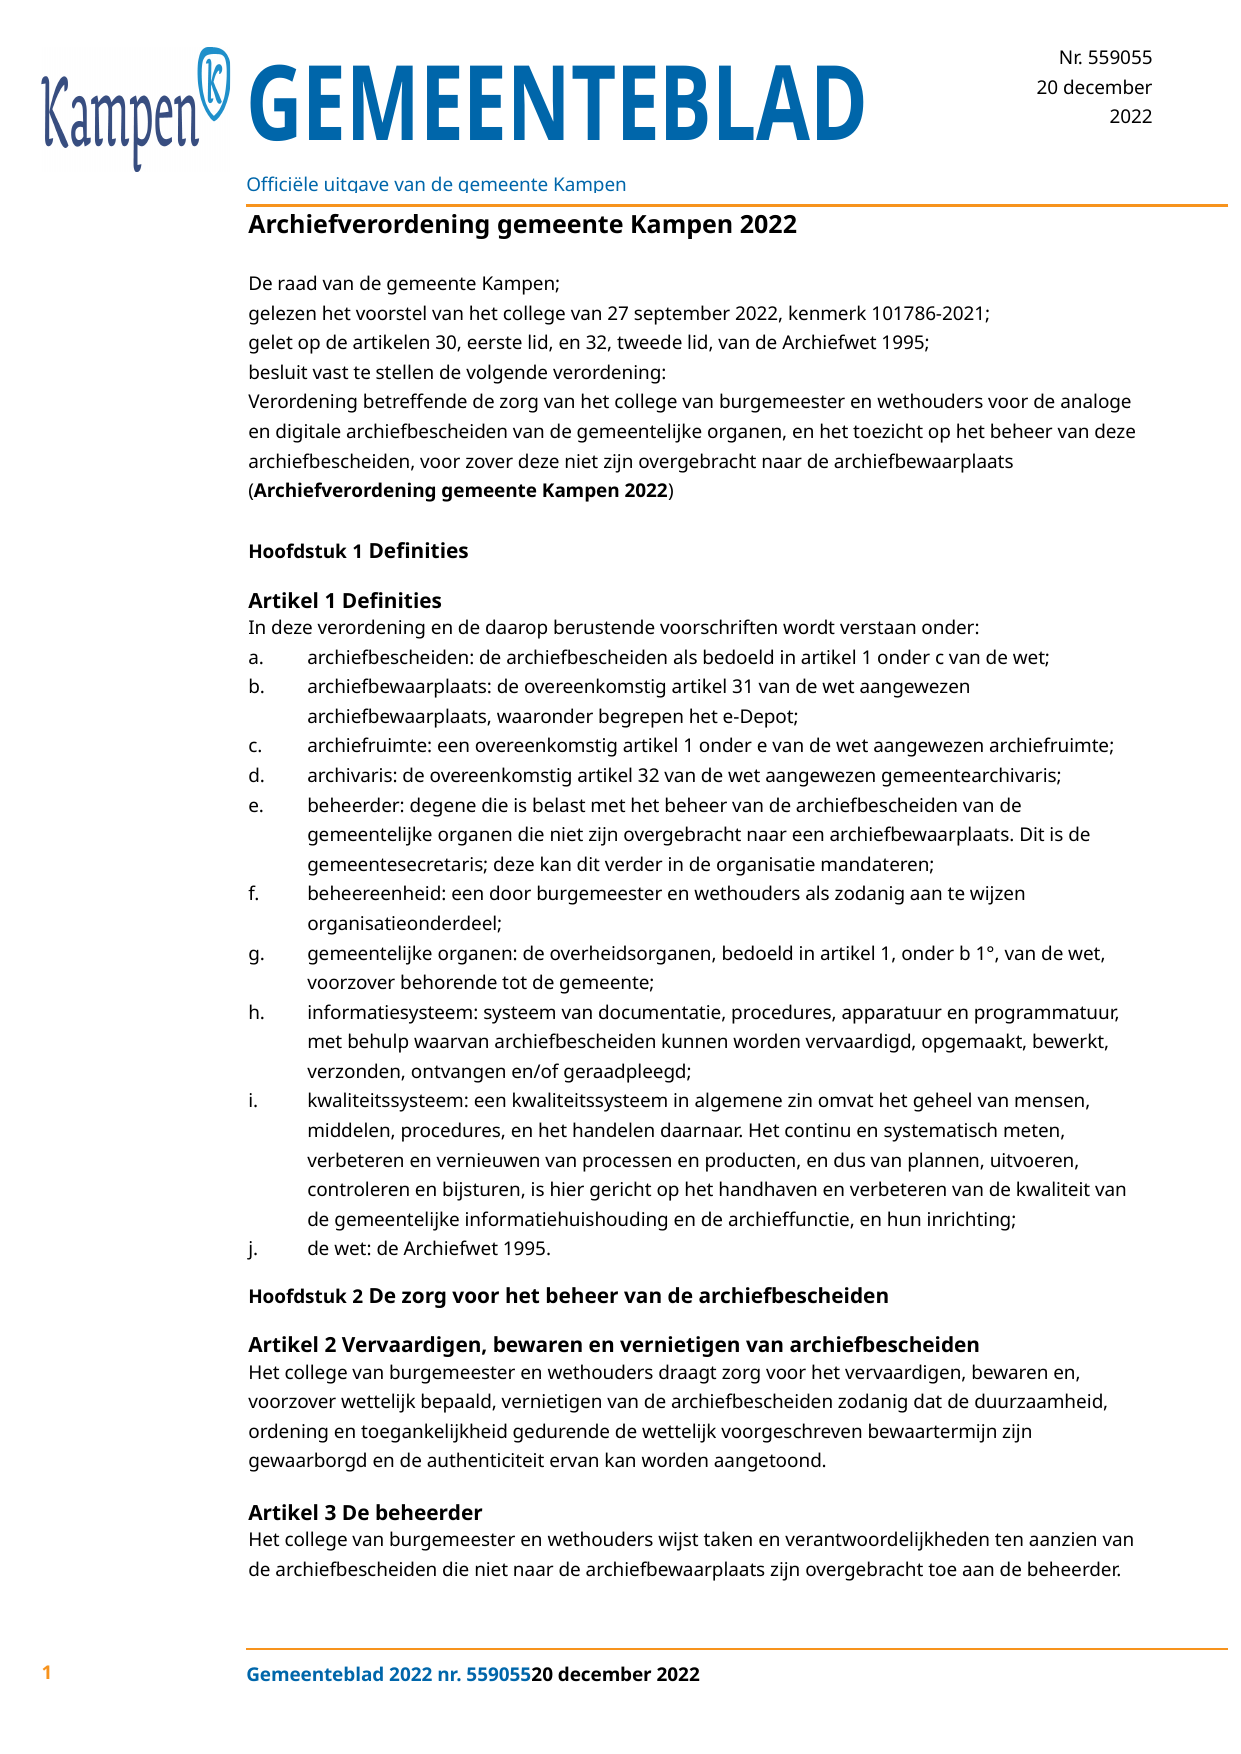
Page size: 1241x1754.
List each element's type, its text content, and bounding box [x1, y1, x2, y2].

picture [41, 47, 231, 172]
list beheereenheid: een door burgemeester en wethouders als zodanig aan te wijzen organisatieonderdeel; [248, 881, 1152, 936]
list archiefbescheiden: de archiefbescheiden als bedoeld in artikel 1 onder c van de wet; [248, 644, 1152, 669]
text Het college van burgemeester en wethouders wijst taken en verantwoordelijkheden ten aanzien van de archiefbescheiden die niet naar de archiefbewaarplaats zijn overgebracht toe aan de beheerder. [248, 1526, 1152, 1582]
text Hoofdstuk 1 Definities [248, 537, 1152, 565]
list archiefbewaarplaats: de overeenkomstig artikel 31 van de wet aangewezen archiefbewaarplaats, waaronder begrepen het e-Depot; [248, 673, 1152, 729]
text In deze verordening en de daarop berustende voorschriften wordt verstaan onder: [248, 614, 1152, 640]
text Verordening betreffende de zorg van het college van burgemeester en wethouders voor de analoge en digitale archiefbescheiden van de gemeentelijke organen, en het toezicht op het beheer van deze archiefbescheiden, voor zover deze niet zijn overgebracht naar de archiefbewaarplaats [248, 389, 1152, 473]
list kwaliteitssysteem: een kwaliteitssysteem in algemene zin omvat het geheel van mensen, middelen, procedures, en het handelen daarnaar. Het continu en systematisch meten, verbeteren en vernieuwen van processen en producten, en dus van plannen, uitvoeren, controleren en bijsturen, is hier gericht op het handhaven en verbeteren van de kwaliteit van de gemeentelijke informatiehuishouding en de archieffunctie, en hun inrichting; [248, 1088, 1152, 1232]
text gelet op de artikelen 30, eerste lid, en 32, tweede lid, van de Archiefwet 1995; [248, 329, 1152, 355]
text Artikel 3 De beheerder [248, 1498, 1152, 1526]
list de wet: de Archiefwet 1995. [248, 1236, 1152, 1261]
text Het college van burgemeester en wethouders draagt zorg voor het vervaardigen, bewaren en, voorzover wettelijk bepaald, vernietigen van de archiefbescheiden zodanig dat de duurzaamheid, ordening en toegankelijkheid gedurende de wettelijk voorgeschreven bewaartermijn zijn gewaarborgd en de authenticiteit ervan kan worden aangetoond. [248, 1359, 1152, 1473]
text Artikel 2 Vervaardigen, bewaren en vernietigen van archiefbescheiden [248, 1330, 1152, 1359]
text Archiefverordening gemeente Kampen 2022 [248, 207, 1152, 241]
text besluit vast te stellen de volgende verordening: [248, 359, 1152, 385]
list archivaris: de overeenkomstig artikel 32 van de wet aangewezen gemeentearchivaris; [248, 762, 1152, 788]
list gemeentelijke organen: de overheidsorganen, bedoeld in artikel 1, onder b 1°, van de wet, voorzover behorende tot de gemeente; [248, 940, 1152, 995]
list beheerder: degene die is belast met het beheer van de archiefbescheiden van de gemeentelijke organen die niet zijn overgebracht naar een archiefbewaarplaats. Dit is de gemeentesecretaris; deze kan dit verder in de organisatie mandateren; [248, 792, 1152, 877]
list informatiesysteem: systeem van documentatie, procedures, apparatuur en programmatuur, met behulp waarvan archiefbescheiden kunnen worden vervaardigd, opgemaakt, bewerkt, verzonden, ontvangen en/of geraadpleegd; [248, 999, 1152, 1084]
list archiefruimte: een overeenkomstig artikel 1 onder e van de wet aangewezen archiefruimte; [248, 733, 1152, 758]
text (Archiefverordening gemeente Kampen 2022) [248, 477, 1152, 503]
text Hoofdstuk 2 De zorg voor het beheer van de archiefbescheiden [248, 1281, 1152, 1309]
text Artikel 1 Definities [248, 586, 1152, 614]
text De raad van de gemeente Kampen; [248, 270, 1152, 296]
text gelezen het voorstel van het college van 27 september 2022, kenmerk 101786-2021; [248, 300, 1152, 326]
